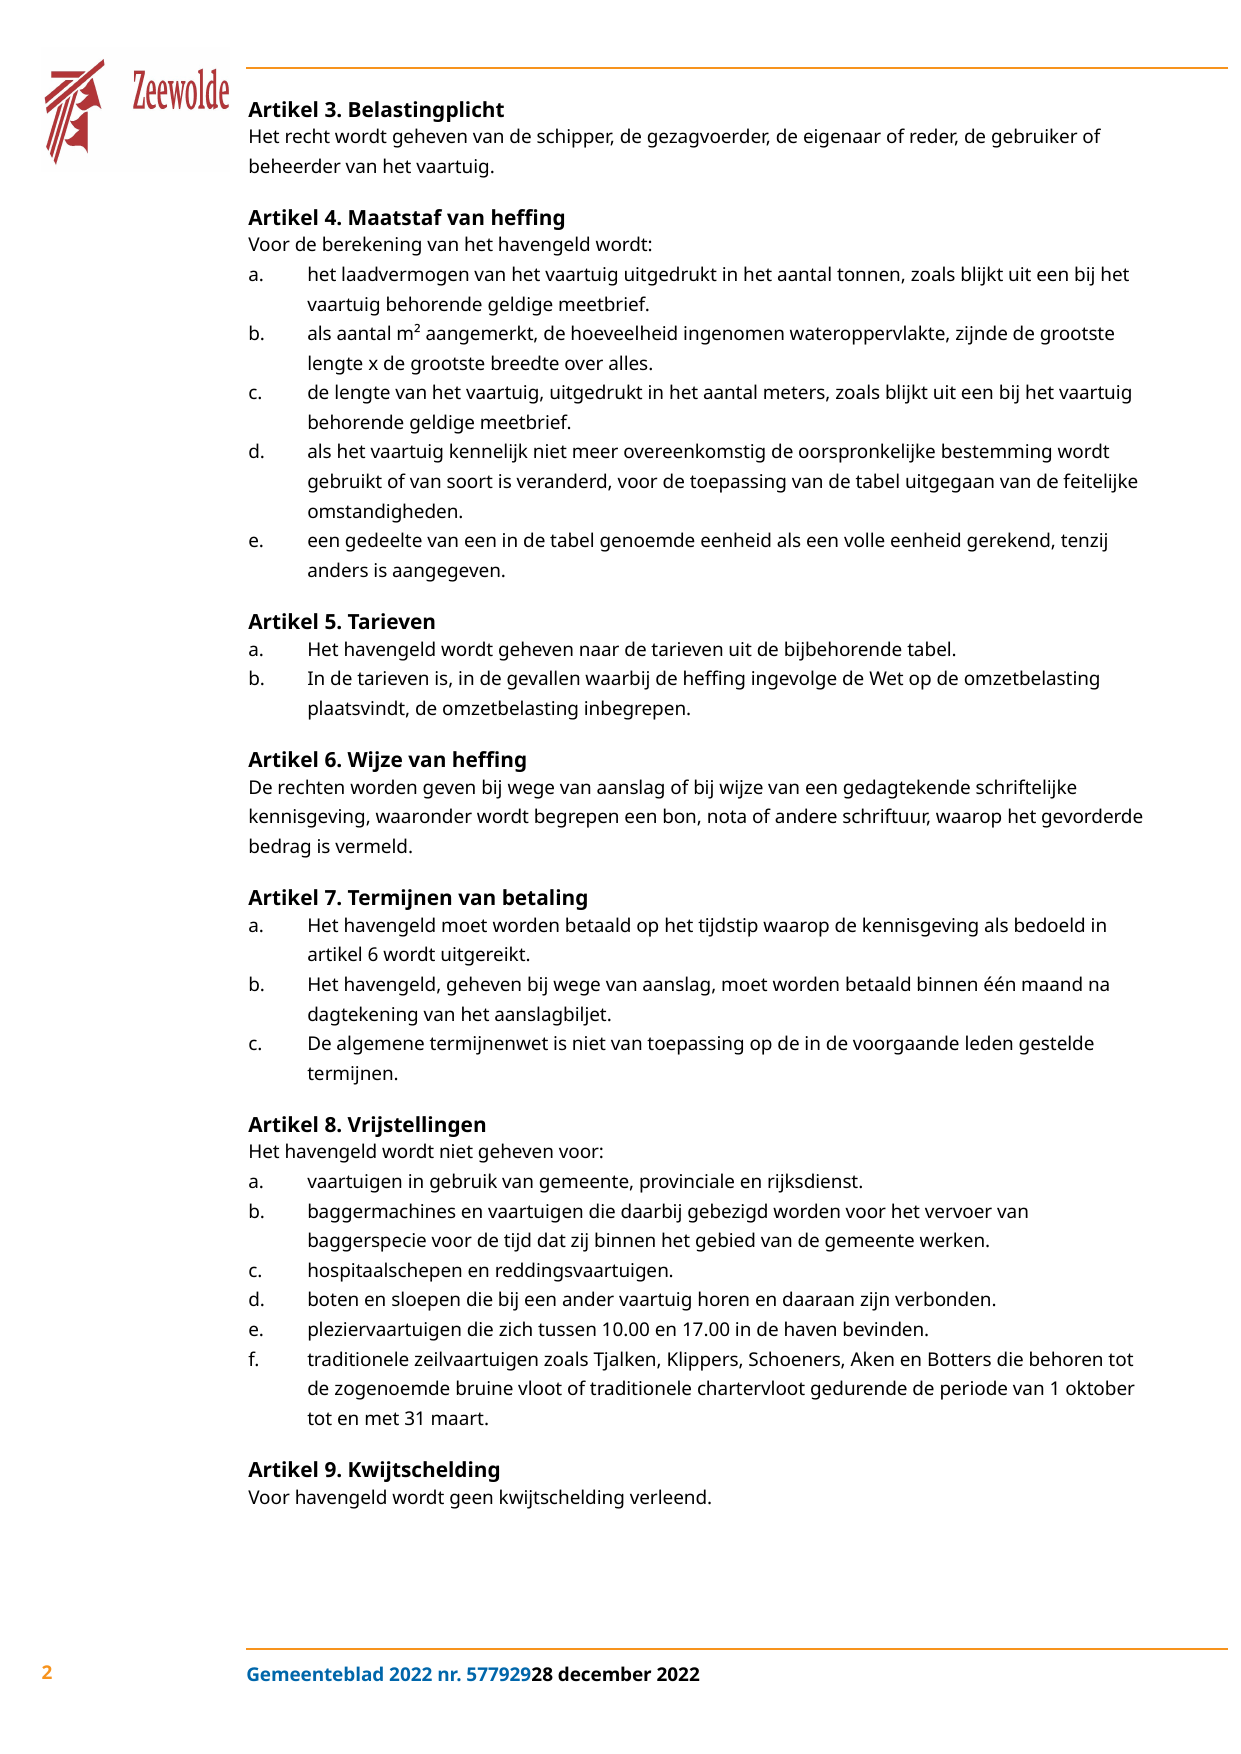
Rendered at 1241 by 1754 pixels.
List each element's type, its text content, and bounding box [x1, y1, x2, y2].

picture [41, 47, 231, 172]
text Artikel 3. Belastingplicht [248, 95, 1152, 123]
list traditionele zeilvaartuigen zoals Tjalken, Klippers, Schoeners, Aken en Botters die behoren tot de zogenoemde bruine vloot of traditionele chartervloot gedurende de periode van 1 oktober tot en met 31 maart. [248, 1346, 1152, 1431]
list vaartuigen in gebruik van gemeente, provinciale en rijksdienst. [248, 1168, 1152, 1194]
list In de tarieven is, in de gevallen waarbij de heffing ingevolge de Wet op de omzetbelasting plaatsvindt, de omzetbelasting inbegrepen. [248, 666, 1152, 721]
text Artikel 6. Wijze van heffing [248, 746, 1152, 774]
text Artikel 7. Termijnen van betaling [248, 883, 1152, 912]
list als aantal m² aangemerkt, de hoeveelheid ingenomen wateroppervlakte, zijnde de grootste lengte x de grootste breedte over alles. [248, 320, 1152, 376]
list hospitaalschepen en reddingsvaartuigen. [248, 1257, 1152, 1283]
list als het vaartuig kennelijk niet meer overeenkomstig de oorspronkelijke bestemming wordt gebruikt of van soort is veranderd, voor de toepassing van de tabel uitgegaan van de feitelijke omstandigheden. [248, 439, 1152, 524]
list het laadvermogen van het vaartuig uitgedrukt in het aantal tonnen, zoals blijkt uit een bij het vaartuig behorende geldige meetbrief. [248, 261, 1152, 317]
text Artikel 9. Kwijtschelding [248, 1455, 1152, 1484]
text De rechten worden geven bij wege van aanslag of bij wijze van een gedagtekende schriftelijke kennisgeving, waaronder wordt begrepen een bon, nota of andere schriftuur, waarop het gevorderde bedrag is vermeld. [248, 774, 1152, 859]
text Voor havengeld wordt geen kwijtschelding verleend. [248, 1484, 1152, 1509]
list Het havengeld moet worden betaald op het tijdstip waarop de kennisgeving als bedoeld in artikel 6 wordt uitgereikt. [248, 912, 1152, 967]
text Voor de berekening van het havengeld wordt: [248, 232, 1152, 257]
text Het recht wordt geheven van de schipper, de gezagvoerder, de eigenaar of reder, de gebruiker of beheerder van het vaartuig. [248, 123, 1152, 178]
list pleziervaartuigen die zich tussen 10.00 en 17.00 in de haven bevinden. [248, 1316, 1152, 1342]
list Het havengeld, geheven bij wege van aanslag, moet worden betaald binnen één maand na dagtekening van het aanslagbiljet. [248, 971, 1152, 1026]
text Artikel 4. Maatstaf van heffing [248, 203, 1152, 232]
list De algemene termijnenwet is niet van toepassing op de in de voorgaande leden gestelde termijnen. [248, 1030, 1152, 1086]
list boten en sloepen die bij een ander vaartuig horen en daaraan zijn verbonden. [248, 1287, 1152, 1312]
list een gedeelte van een in de tabel genoemde eenheid als een volle eenheid gerekend, tenzij anders is aangegeven. [248, 527, 1152, 583]
text Artikel 8. Vrijstellingen [248, 1110, 1152, 1139]
list baggermachines en vaartuigen die daarbij gebezigd worden voor het vervoer van baggerspecie voor de tijd dat zij binnen het gebied van de gemeente werken. [248, 1198, 1152, 1253]
list de lengte van het vaartuig, uitgedrukt in het aantal meters, zoals blijkt uit een bij het vaartuig behorende geldige meetbrief. [248, 379, 1152, 435]
text Het havengeld wordt niet geheven voor: [248, 1139, 1152, 1164]
text Artikel 5. Tarieven [248, 607, 1152, 636]
list Het havengeld wordt geheven naar de tarieven uit de bijbehorende tabel. [248, 636, 1152, 662]
